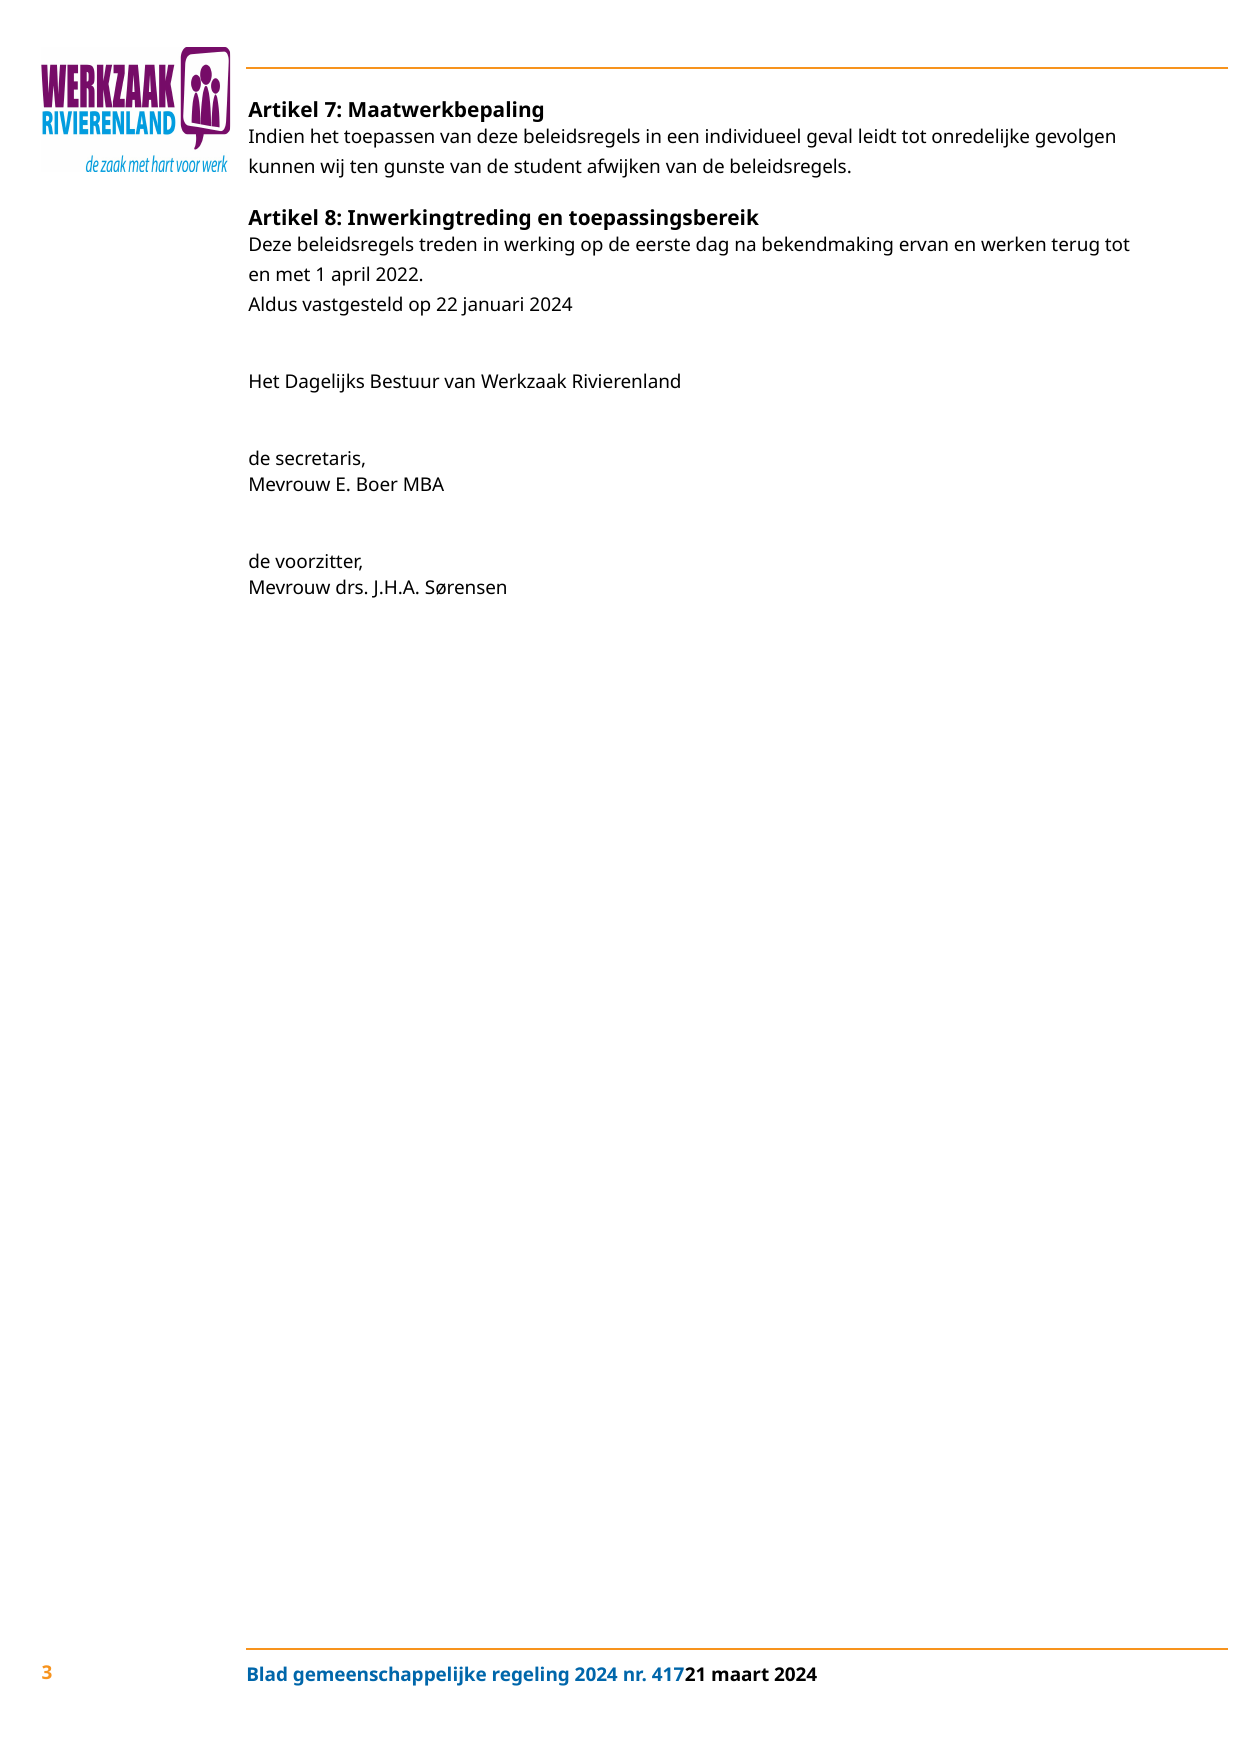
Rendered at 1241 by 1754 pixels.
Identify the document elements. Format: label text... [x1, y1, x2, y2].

text Het Dagelijks Bestuur van Werkzaak Rivierenland [248, 368, 1152, 394]
text Artikel 8: Inwerkingtreding en toepassingsbereik [248, 203, 1152, 232]
text de secretaris, [248, 445, 1152, 471]
text Artikel 7: Maatwerkbepaling [248, 95, 1152, 123]
text de voorzitter, [248, 548, 1152, 574]
text Indien het toepassen van deze beleidsregels in een individueel geval leidt tot onredelijke gevolgen kunnen wij ten gunste van de student afwijken van de beleidsregels. [248, 123, 1152, 178]
text Mevrouw drs. J.H.A. Sørensen [248, 574, 1152, 599]
text Deze beleidsregels treden in werking op de eerste dag na bekendmaking ervan en werken terug tot en met 1 april 2022. [248, 232, 1152, 287]
text Aldus vastgesteld op 22 januari 2024 [248, 291, 1152, 317]
text Mevrouw E. Boer MBA [248, 471, 1152, 497]
picture [41, 47, 231, 172]
